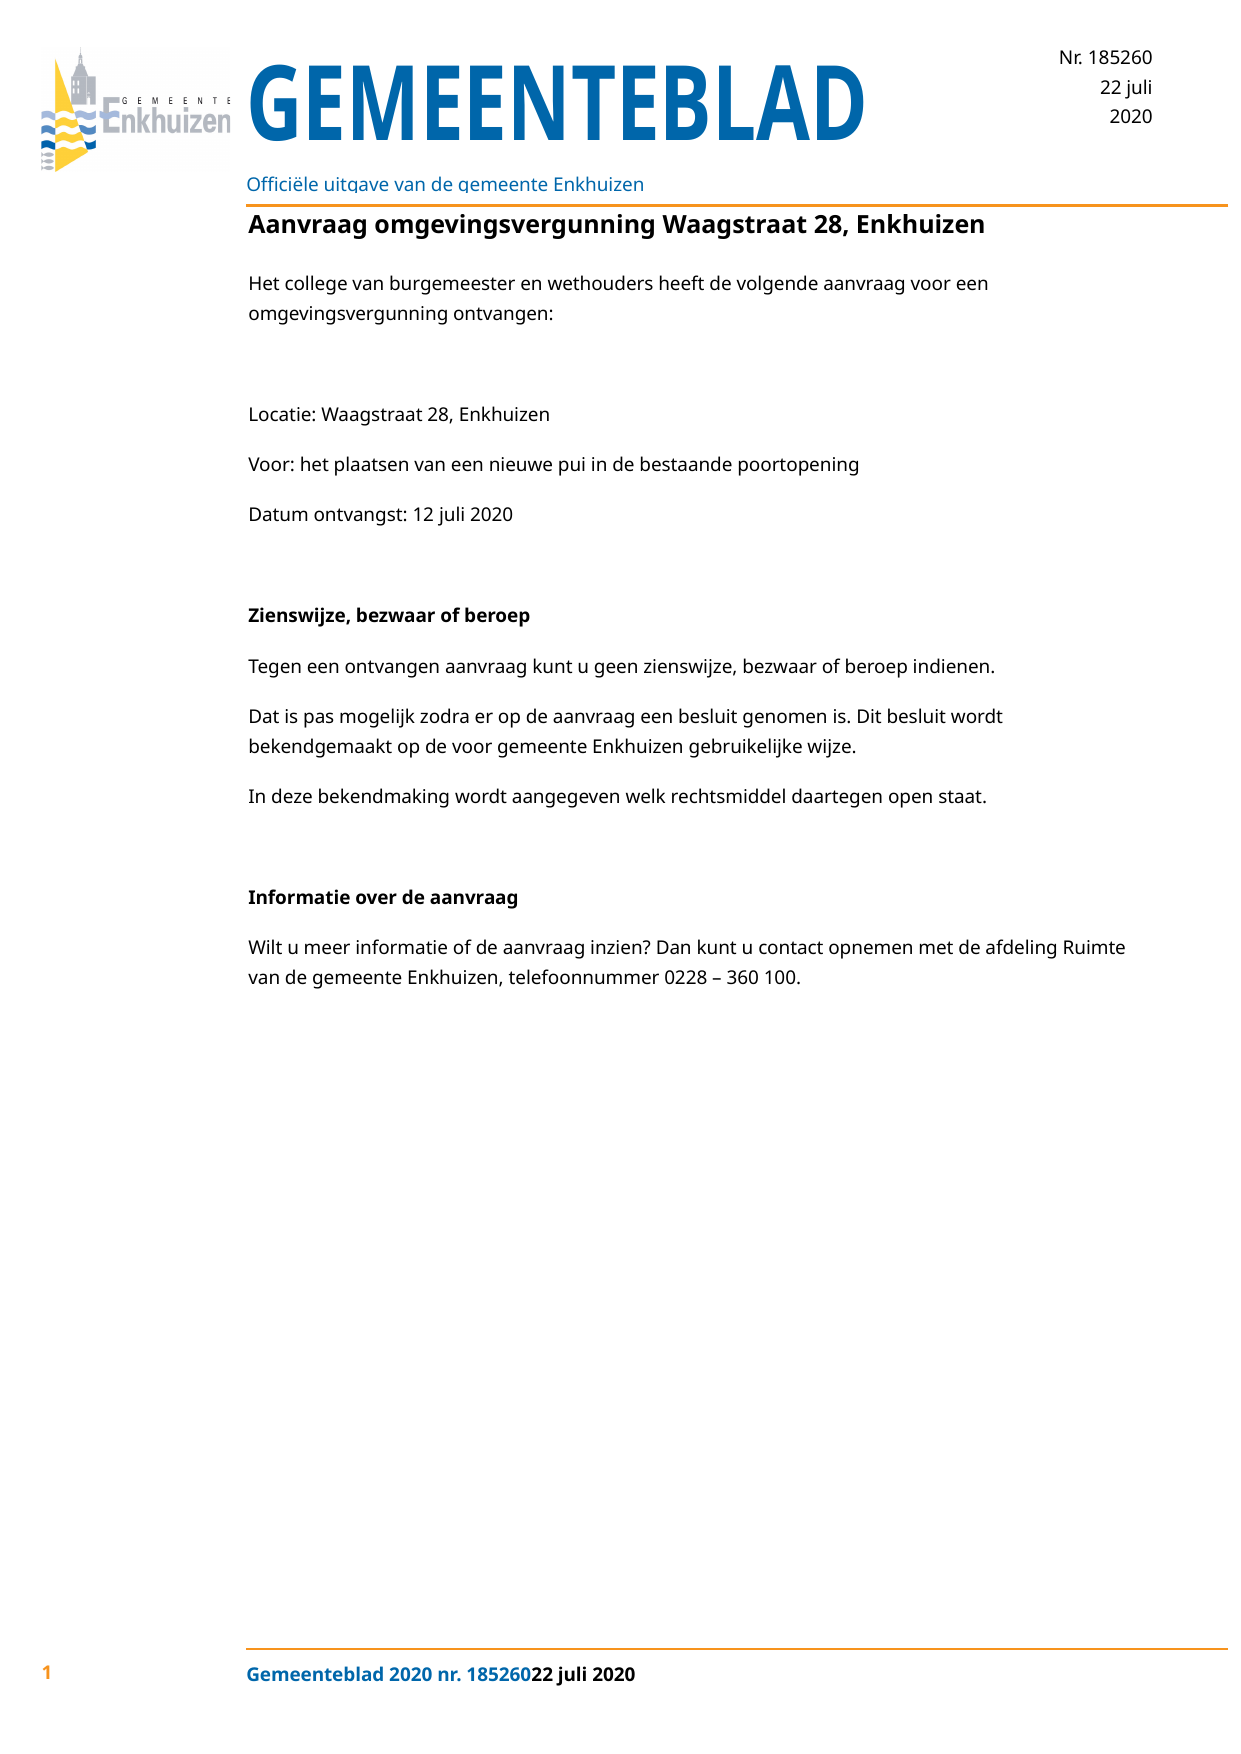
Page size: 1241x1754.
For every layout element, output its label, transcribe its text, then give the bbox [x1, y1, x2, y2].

text Dat is pas mogelijk zodra er op de aanvraag een besluit genomen is. Dit besluit wordt bekendgemaakt op de voor gemeente Enkhuizen gebruikelijke wijze. [248, 703, 1152, 758]
text Informatie over de aanvraag [248, 884, 1152, 910]
text Aanvraag omgevingsvergunning Waagstraat 28, Enkhuizen [248, 207, 1152, 241]
text Het college van burgemeester en wethouders heeft de volgende aanvraag voor een omgevingsvergunning ontvangen: [248, 270, 1152, 326]
picture [41, 47, 231, 172]
text Zienswijze, bezwaar of beroep [248, 602, 1152, 628]
text Tegen een ontvangen aanvraag kunt u geen zienswijze, bezwaar of beroep indienen. [248, 653, 1152, 678]
text In deze bekendmaking wordt aangegeven welk rechtsmiddel daartegen open staat. [248, 783, 1152, 809]
text Voor: het plaatsen van een nieuwe pui in de bestaande poortopening [248, 451, 1152, 477]
text Datum ontvangst: 12 juli 2020 [248, 502, 1152, 527]
text Locatie: Waagstraat 28, Enkhuizen [248, 401, 1152, 426]
text Wilt u meer informatie of de aanvraag inzien? Dan kunt u contact opnemen met de afdeling Ruimte van de gemeente Enkhuizen, telefoonnummer 0228 – 360 100. [248, 934, 1152, 990]
